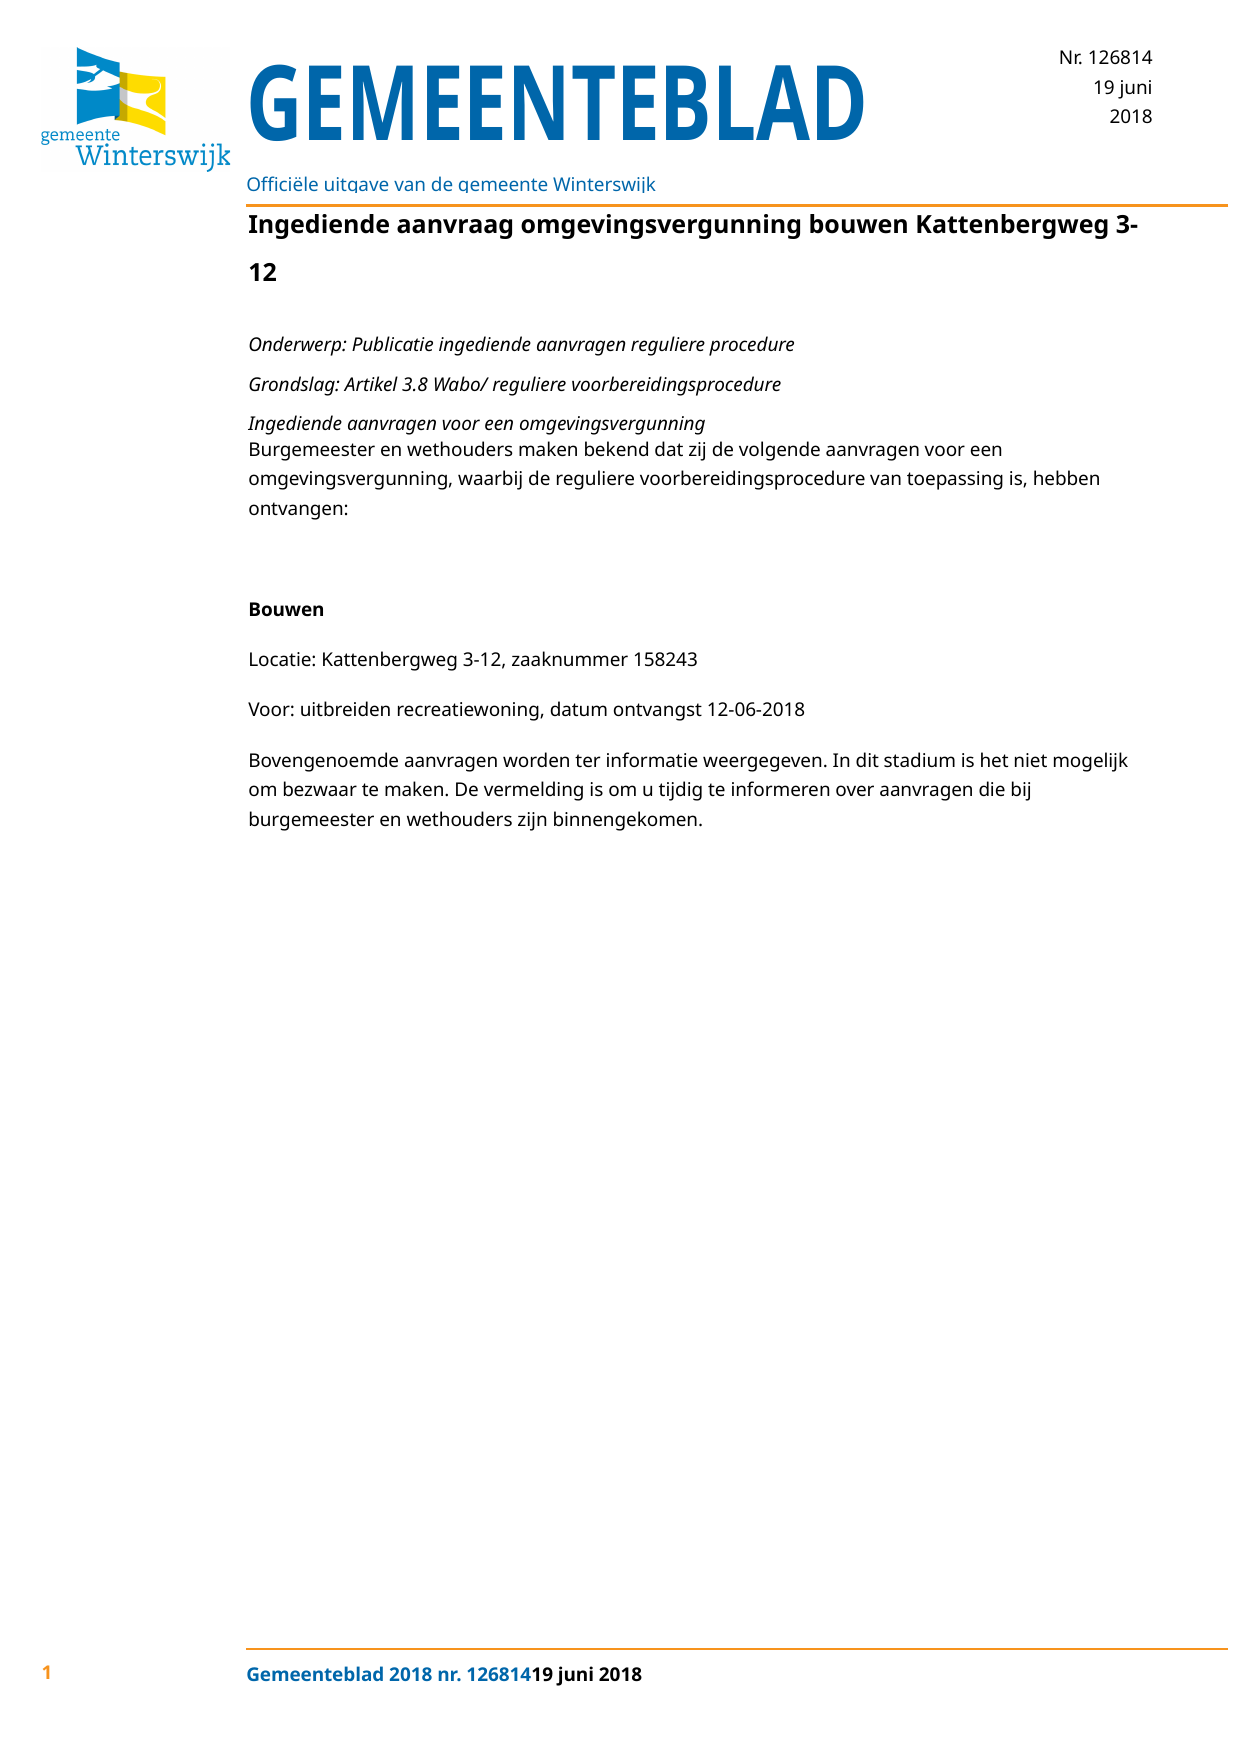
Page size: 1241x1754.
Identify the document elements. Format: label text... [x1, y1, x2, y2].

text Grondslag: Artikel 3.8 Wabo/ reguliere voorbereidingsprocedure [248, 371, 1152, 396]
text Burgemeester en wethouders maken bekend dat zij de volgende aanvragen voor een omgevingsvergunning, waarbij de reguliere voorbereidingsprocedure van toepassing is, hebben ontvangen: [248, 436, 1152, 521]
text Ingediende aanvraag omgevingsvergunning bouwen Kattenbergweg 3-12 [248, 207, 1152, 288]
picture [41, 47, 231, 172]
text Onderwerp: Publicatie ingediende aanvragen reguliere procedure [248, 331, 1152, 357]
text Locatie: Kattenbergweg 3-12, zaaknummer 158243 [248, 646, 1152, 672]
text Bovengenoemde aanvragen worden ter informatie weergegeven. In dit stadium is het niet mogelijk om bezwaar te maken. De vermelding is om u tijdig te informeren over aanvragen die bij burgemeester en wethouders zijn binnengekomen. [248, 747, 1152, 832]
text Ingediende aanvragen voor een omgevingsvergunning [248, 410, 1152, 436]
picture [225, 153, 231, 162]
text Bouwen [248, 596, 1152, 621]
text Voor: uitbreiden recreatiewoning, datum ontvangst 12-06-2018 [248, 697, 1152, 722]
